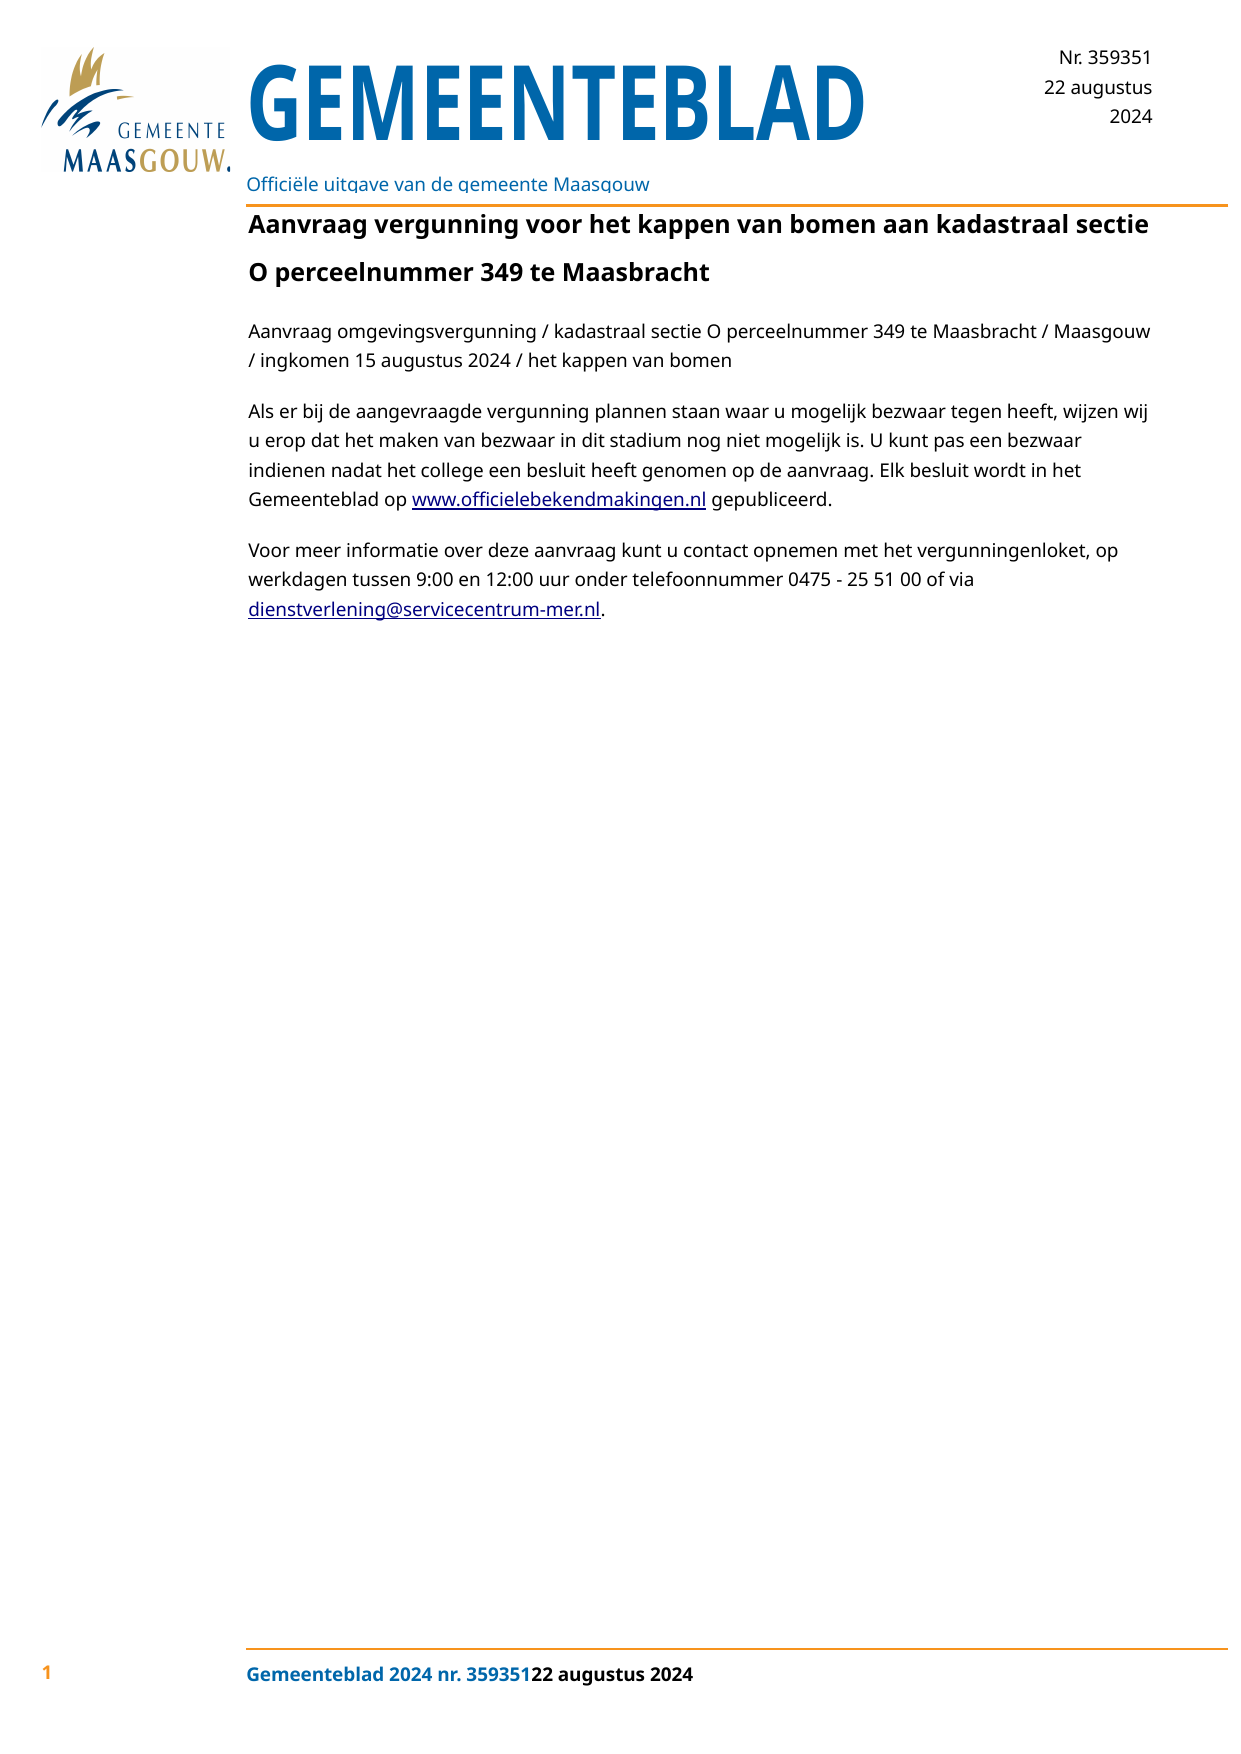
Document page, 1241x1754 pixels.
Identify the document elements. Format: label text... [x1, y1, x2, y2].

text Aanvraag omgevingsvergunning / kadastraal sectie O perceelnummer 349 te Maasbracht / Maasgouw / ingkomen 15 augustus 2024 / het kappen van bomen [248, 318, 1152, 373]
text Voor meer informatie over deze aanvraag kunt u contact opnemen met het vergunningenloket, op werkdagen tussen 9:00 en 12:00 uur onder telefoonnummer 0475 - 25 51 00 of via dienstverlening@servicecentrum-mer.nl. [248, 537, 1152, 622]
text Als er bij de aangevraagde vergunning plannen staan waar u mogelijk bezwaar tegen heeft, wijzen wij u erop dat het maken van bezwaar in dit stadium nog niet mogelijk is. U kunt pas een bezwaar indienen nadat het college een besluit heeft genomen op de aanvraag. Elk besluit wordt in het Gemeenteblad op www.officielebekendmakingen.nl gepubliceerd. [248, 398, 1152, 512]
picture [41, 47, 231, 172]
text Aanvraag vergunning voor het kappen van bomen aan kadastraal sectie O perceelnummer 349 te Maasbracht [248, 207, 1152, 288]
